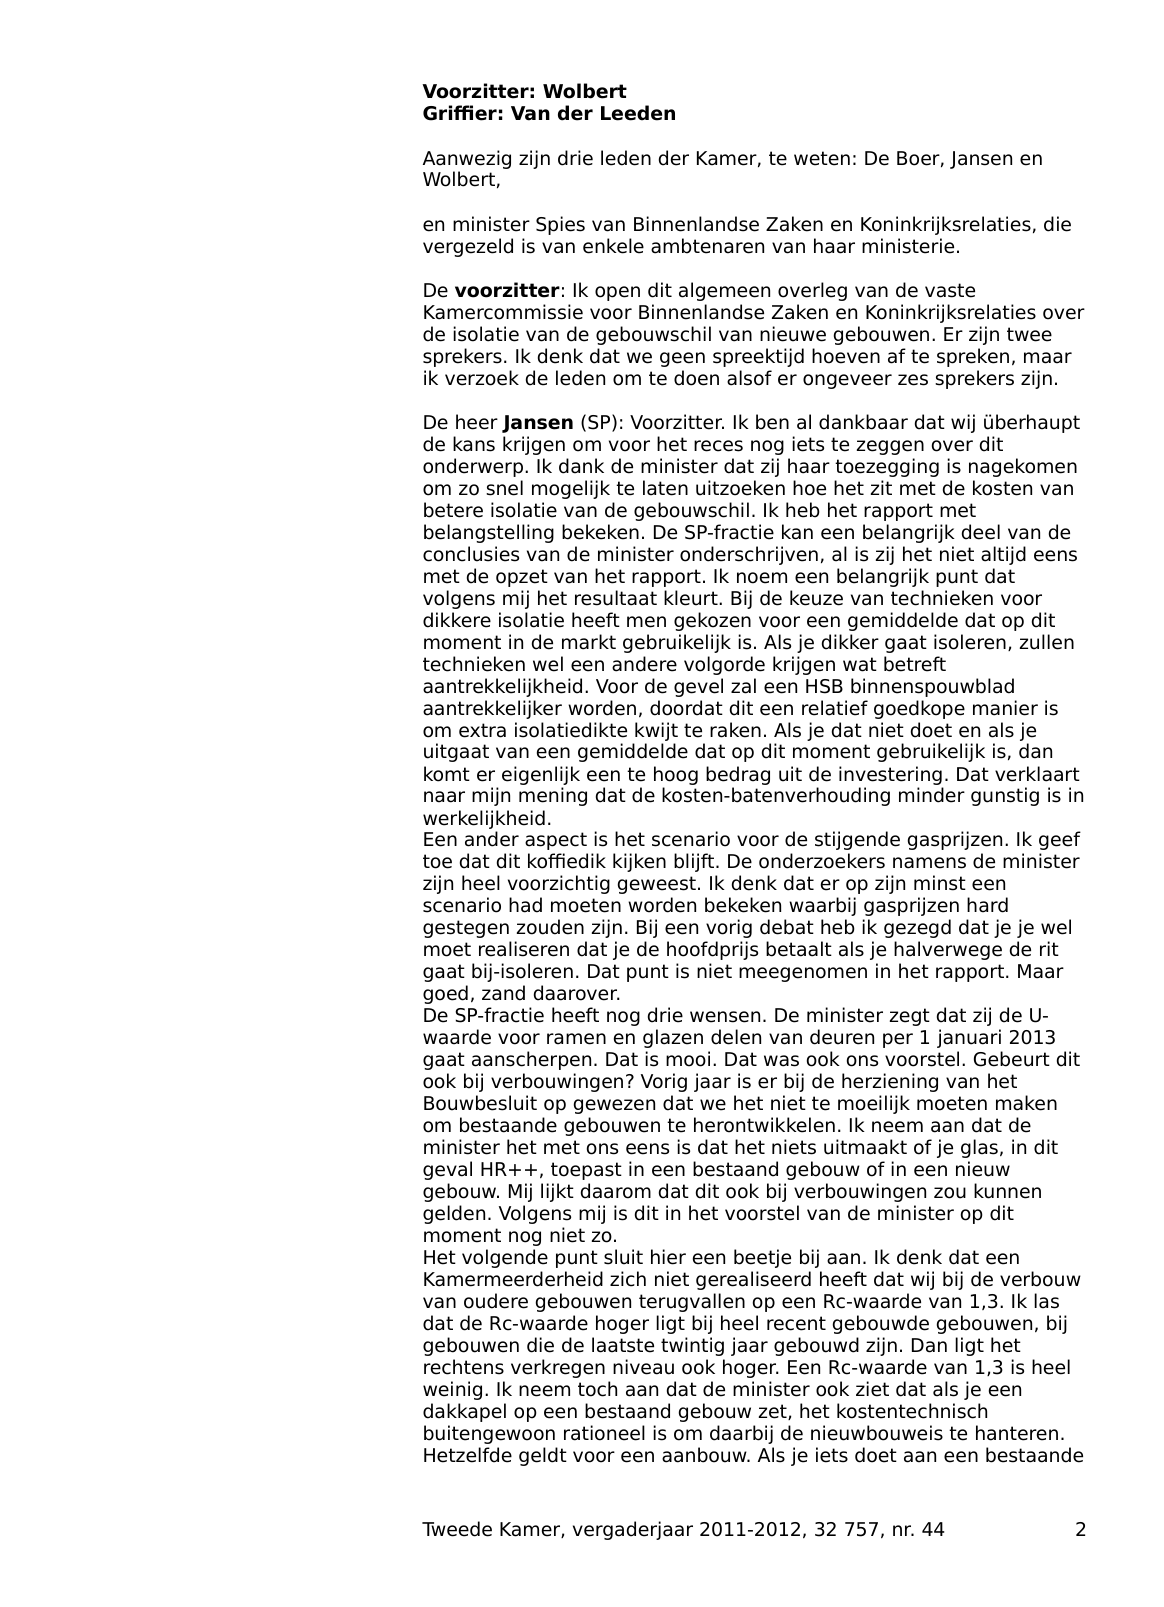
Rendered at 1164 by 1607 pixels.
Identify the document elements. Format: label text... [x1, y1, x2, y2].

text Aanwezig zijn drie leden der Kamer, te weten: De Boer, Jansen en Wolbert, [422, 147, 1087, 191]
text Voorzitter: Wolbert [422, 81, 1087, 103]
text De heer Jansen (SP): Voorzitter. Ik ben al dankbaar dat wij überhaupt de kans krijgen om voor het reces nog iets te zeggen over dit onderwerp. Ik dank de minister dat zij haar toezegging is nagekomen om zo snel mogelijk te laten uitzoeken hoe het zit met de kosten van betere isolatie van de gebouwschil. Ik heb het rapport met belangstelling bekeken. De SP-fractie kan een belangrijk deel van de conclusies van de minister onderschrijven, al is zij het niet altijd eens met de opzet van het rapport. Ik noem een belangrijk punt dat volgens mij het resultaat kleurt. Bij de keuze van technieken voor dikkere isolatie heeft men gekozen voor een gemiddelde dat op dit moment in de markt gebruikelijk is. Als je dikker gaat isoleren, zullen technieken wel een andere volgorde krijgen wat betreft aantrekkelijkheid. Voor de gevel zal een HSB binnenspouwblad aantrekkelijker worden, doordat dit een relatief goedkope manier is om extra isolatiedikte kwijt te raken. Als je dat niet doet en als je uitgaat van een gemiddelde dat op dit moment gebruikelijk is, dan komt er eigenlijk een te hoog bedrag uit de investering. Dat verklaart naar mijn mening dat de kosten-batenverhouding minder gunstig is in werkelijkheid. [422, 412, 1087, 829]
text De SP-fractie heeft nog drie wensen. De minister zegt dat zij de U-waarde voor ramen en glazen delen van deuren per 1 januari 2013 gaat aanscherpen. Dat is mooi. Dat was ook ons voorstel. Gebeurt dit ook bij verbouwingen? Vorig jaar is er bij de herziening van het Bouwbesluit op gewezen dat we het niet te moeilijk moeten maken om bestaande gebouwen te herontwikkelen. Ik neem aan dat de minister het met ons eens is dat het niets uitmaakt of je glas, in dit geval HR++, toepast in een bestaand gebouw of in een nieuw gebouw. Mij lijkt daarom dat dit ook bij verbouwingen zou kunnen gelden. Volgens mij is dit in het voorstel van de minister op dit moment nog niet zo. [422, 1005, 1087, 1247]
text en minister Spies van Binnenlandse Zaken en Koninkrijksrelaties, die vergezeld is van enkele ambtenaren van haar ministerie. [422, 213, 1087, 257]
text Een ander aspect is het scenario voor de stijgende gasprijzen. Ik geef toe dat dit koffiedik kijken blijft. De onderzoekers namens de minister zijn heel voorzichtig geweest. Ik denk dat er op zijn minst een scenario had moeten worden bekeken waarbij gasprijzen hard gestegen zouden zijn. Bij een vorig debat heb ik gezegd dat je je wel moet realiseren dat je de hoofdprijs betaalt als je halverwege de rit gaat bij-isoleren. Dat punt is niet meegenomen in het rapport. Maar goed, zand daarover. [422, 829, 1087, 1005]
text Het volgende punt sluit hier een beetje bij aan. Ik denk dat een Kamermeerderheid zich niet gerealiseerd heeft dat wij bij de verbouw van oudere gebouwen terugvallen op een Rc-waarde van 1,3. Ik las dat de Rc-waarde hoger ligt bij heel recent gebouwde gebouwen, bij gebouwen die de laatste twintig jaar gebouwd zijn. Dan ligt het rechtens verkregen niveau ook hoger. Een Rc-waarde van 1,3 is heel weinig. Ik neem toch aan dat de minister ook ziet dat als je een dakkapel op een bestaand gebouw zet, het kostentechnisch buitengewoon rationeel is om daarbij de nieuwbouweis te hanteren. Hetzelfde geldt voor een aanbouw. Als je iets doet aan een bestaande [422, 1247, 1087, 1467]
text De voorzitter: Ik open dit algemeen overleg van de vaste Kamercommissie voor Binnenlandse Zaken en Koninkrijksrelaties over de isolatie van de gebouwschil van nieuwe gebouwen. Er zijn twee sprekers. Ik denk dat we geen spreektijd hoeven af te spreken, maar ik verzoek de leden om te doen alsof er ongeveer zes sprekers zijn. [422, 280, 1087, 389]
text Griffier: Van der Leeden [422, 103, 1087, 125]
